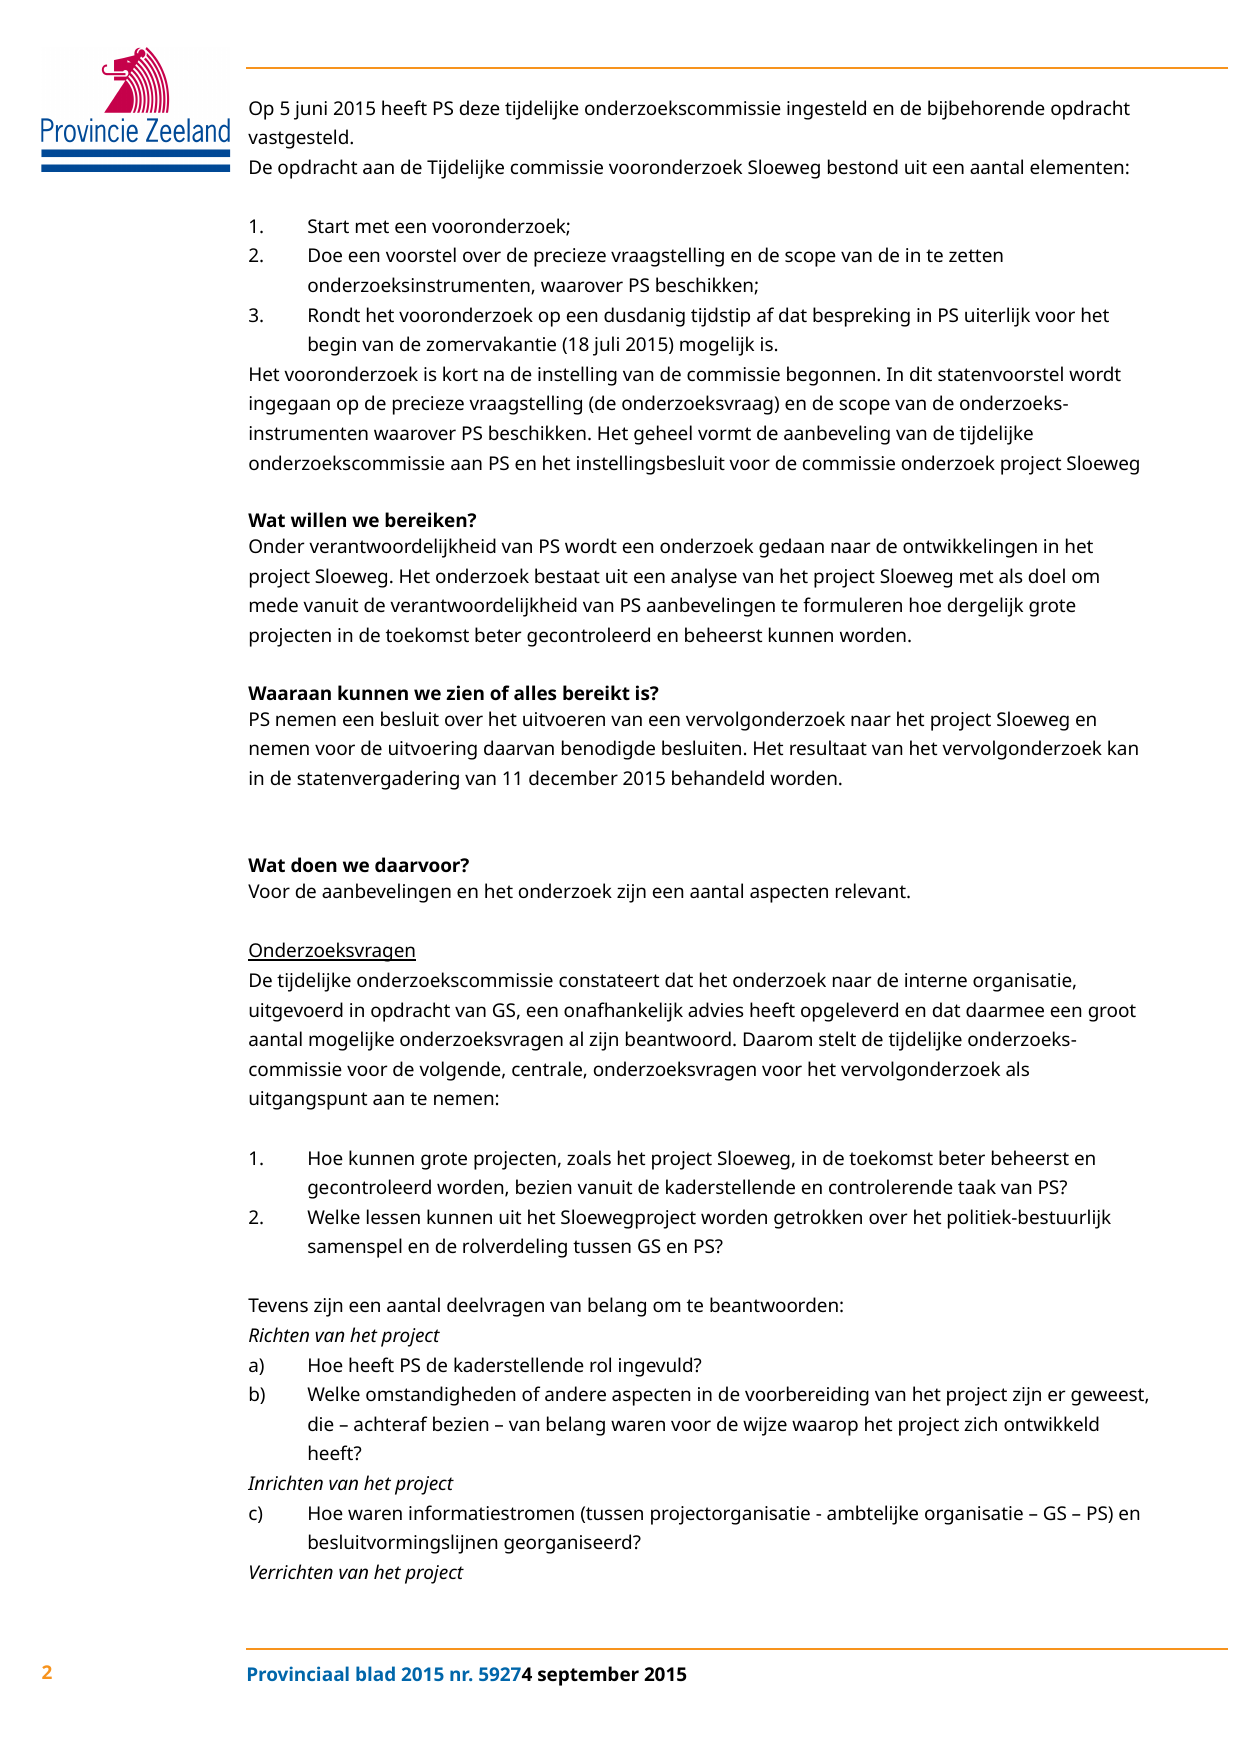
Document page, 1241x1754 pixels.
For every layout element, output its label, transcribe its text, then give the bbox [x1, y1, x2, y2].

list Rondt het vooronderzoek op een dusdanig tijdstip af dat bespreking in PS uiterlijk voor het begin van de zomervakantie (18 juli 2015) mogelijk is. [248, 302, 1152, 357]
text Richten van het project [248, 1322, 1152, 1348]
text Tevens zijn een aantal deelvragen van belang om te beantwoorden: [248, 1293, 1152, 1318]
text Het vooronderzoek is kort na de instelling van de commissie begonnen. In dit statenvoorstel wordt ingegaan op de precieze vraagstelling (de onderzoeksvraag) en de scope van de onderzoeks­instrumenten waarover PS beschikken. Het geheel vormt de aanbeveling van de tijdelijke onderzoekscommissie aan PS en het instellingsbesluit voor de commissie onderzoek project Sloeweg [248, 361, 1152, 476]
list Hoe heeft PS de kaderstellende rol ingevuld? [248, 1352, 1152, 1378]
text Waaraan kunnen we zien of alles bereikt is? [248, 678, 1152, 706]
text Inrichten van het project [248, 1470, 1152, 1496]
list Doe een voorstel over de precieze vraagstelling en de scope van de in te zetten onderzoeksinstrumenten, waarover PS beschikken; [248, 243, 1152, 298]
text De tijdelijke onderzoekscommissie constateert dat het onderzoek naar de interne organisatie, uitgevoerd in opdracht van GS, een onafhankelijk advies heeft opgeleverd en dat daarmee een groot aantal mogelijke onderzoeksvragen al zijn beantwoord. Daarom stelt de tijdelijke onderzoeks­commissie voor de volgende, centrale, onderzoeksvragen voor het vervolgonderzoek als uitgangspunt aan te nemen: [248, 967, 1152, 1111]
list Hoe waren informatiestromen (tussen projectorganisatie - ambtelijke organisatie – GS – PS) en besluitvormingslijnen georganiseerd? [248, 1500, 1152, 1555]
list Welke lessen kunnen uit het Sloewegproject worden getrokken over het politiek-bestuurlijk samenspel en de rolverdeling tussen GS en PS? [248, 1204, 1152, 1259]
text Wat doen we daarvoor? [248, 850, 1152, 878]
text De opdracht aan de Tijdelijke commissie vooronderzoek Sloeweg bestond uit een aantal elementen: [248, 154, 1152, 180]
list Welke omstandigheden of andere aspecten in de voorbereiding van het project zijn er geweest, die – achteraf bezien – van belang waren voor de wijze waarop het project zich ontwikkeld heeft? [248, 1381, 1152, 1466]
text Verrichten van het project [248, 1559, 1152, 1585]
text Onder verantwoordelijkheid van PS wordt een onderzoek gedaan naar de ontwikkelingen in het project Sloeweg. Het onderzoek bestaat uit een analyse van het project Sloeweg met als doel om mede vanuit de verantwoordelijkheid van PS aanbevelingen te formuleren hoe dergelijk grote projecten in de toekomst beter gecontroleerd en beheerst kunnen worden. [248, 533, 1152, 648]
list Start met een vooronderzoek; [248, 213, 1152, 239]
text Wat willen we bereiken? [248, 505, 1152, 533]
text Onderzoeksvragen [248, 938, 1152, 963]
text Voor de aanbevelingen en het onderzoek zijn een aantal aspecten relevant. [248, 878, 1152, 904]
picture [41, 47, 231, 172]
text Op 5 juni 2015 heeft PS deze tijdelijke onderzoekscommissie ingesteld en de bijbehorende opdracht vastgesteld. [248, 95, 1152, 150]
list Hoe kunnen grote projecten, zoals het project Sloeweg, in de toekomst beter beheerst en gecontroleerd worden, bezien vanuit de kaderstellende en controlerende taak van PS? [248, 1145, 1152, 1200]
text PS nemen een besluit over het uitvoeren van een vervolgonderzoek naar het project Sloeweg en nemen voor de uitvoering daarvan benodigde besluiten. Het resultaat van het vervolgonderzoek kan in de statenvergadering van 11 december 2015 behandeld worden. [248, 706, 1152, 791]
